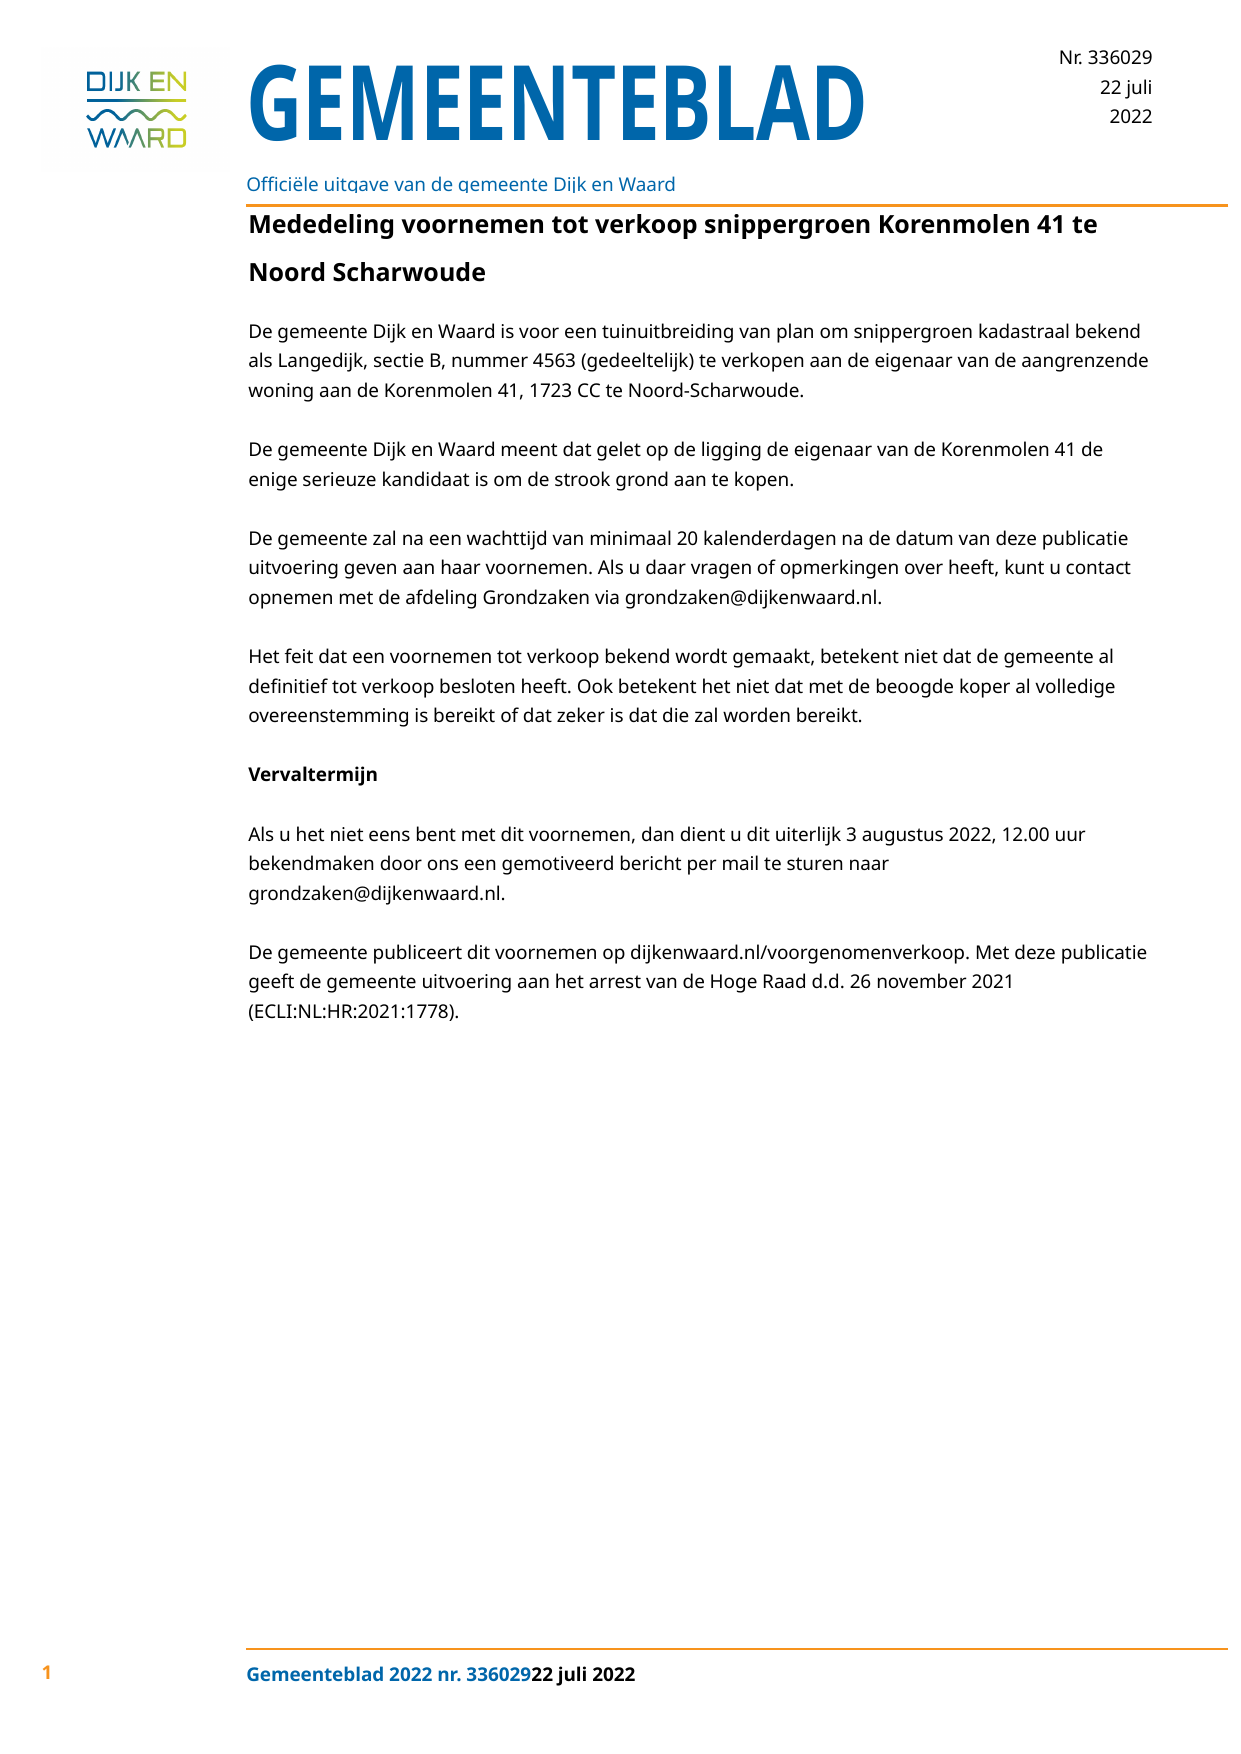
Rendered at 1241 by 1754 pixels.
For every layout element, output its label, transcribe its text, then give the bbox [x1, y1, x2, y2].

picture [41, 47, 231, 172]
text De gemeente Dijk en Waard meent dat gelet op de ligging de eigenaar van de Korenmolen 41 de enige serieuze kandidaat is om de strook grond aan te kopen. [248, 436, 1152, 492]
text De gemeente zal na een wachttijd van minimaal 20 kalenderdagen na de datum van deze publicatie uitvoering geven aan haar voornemen. Als u daar vragen of opmerkingen over heeft, kunt u contact opnemen met de afdeling Grondzaken via grondzaken@dijkenwaard.nl. [248, 525, 1152, 610]
text Als u het niet eens bent met dit voornemen, dan dient u dit uiterlijk 3 augustus 2022, 12.00 uur bekendmaken door ons een gemotiveerd bericht per mail te sturen naar grondzaken@dijkenwaard.nl. [248, 821, 1152, 906]
text Vervaltermijn [248, 762, 1152, 787]
text De gemeente Dijk en Waard is voor een tuinuitbreiding van plan om snippergroen kadastraal bekend als Langedijk, sectie B, nummer 4563 (gedeeltelijk) te verkopen aan de eigenaar van de aangrenzende woning aan de Korenmolen 41, 1723 CC te Noord-Scharwoude. [248, 318, 1152, 403]
text Het feit dat een voornemen tot verkoop bekend wordt gemaakt, betekent niet dat de gemeente al definitief tot verkoop besloten heeft. Ook betekent het niet dat met de beoogde koper al volledige overeenstemming is bereikt of dat zeker is dat die zal worden bereikt. [248, 643, 1152, 728]
text Mededeling voornemen tot verkoop snippergroen Korenmolen 41 te Noord Scharwoude [248, 207, 1152, 288]
text De gemeente publiceert dit voornemen op dijkenwaard.nl/voorgenomenverkoop. Met deze publicatie geeft de gemeente uitvoering aan het arrest van de Hoge Raad d.d. 26 november 2021 (ECLI:NL:HR:2021:1778). [248, 939, 1152, 1024]
